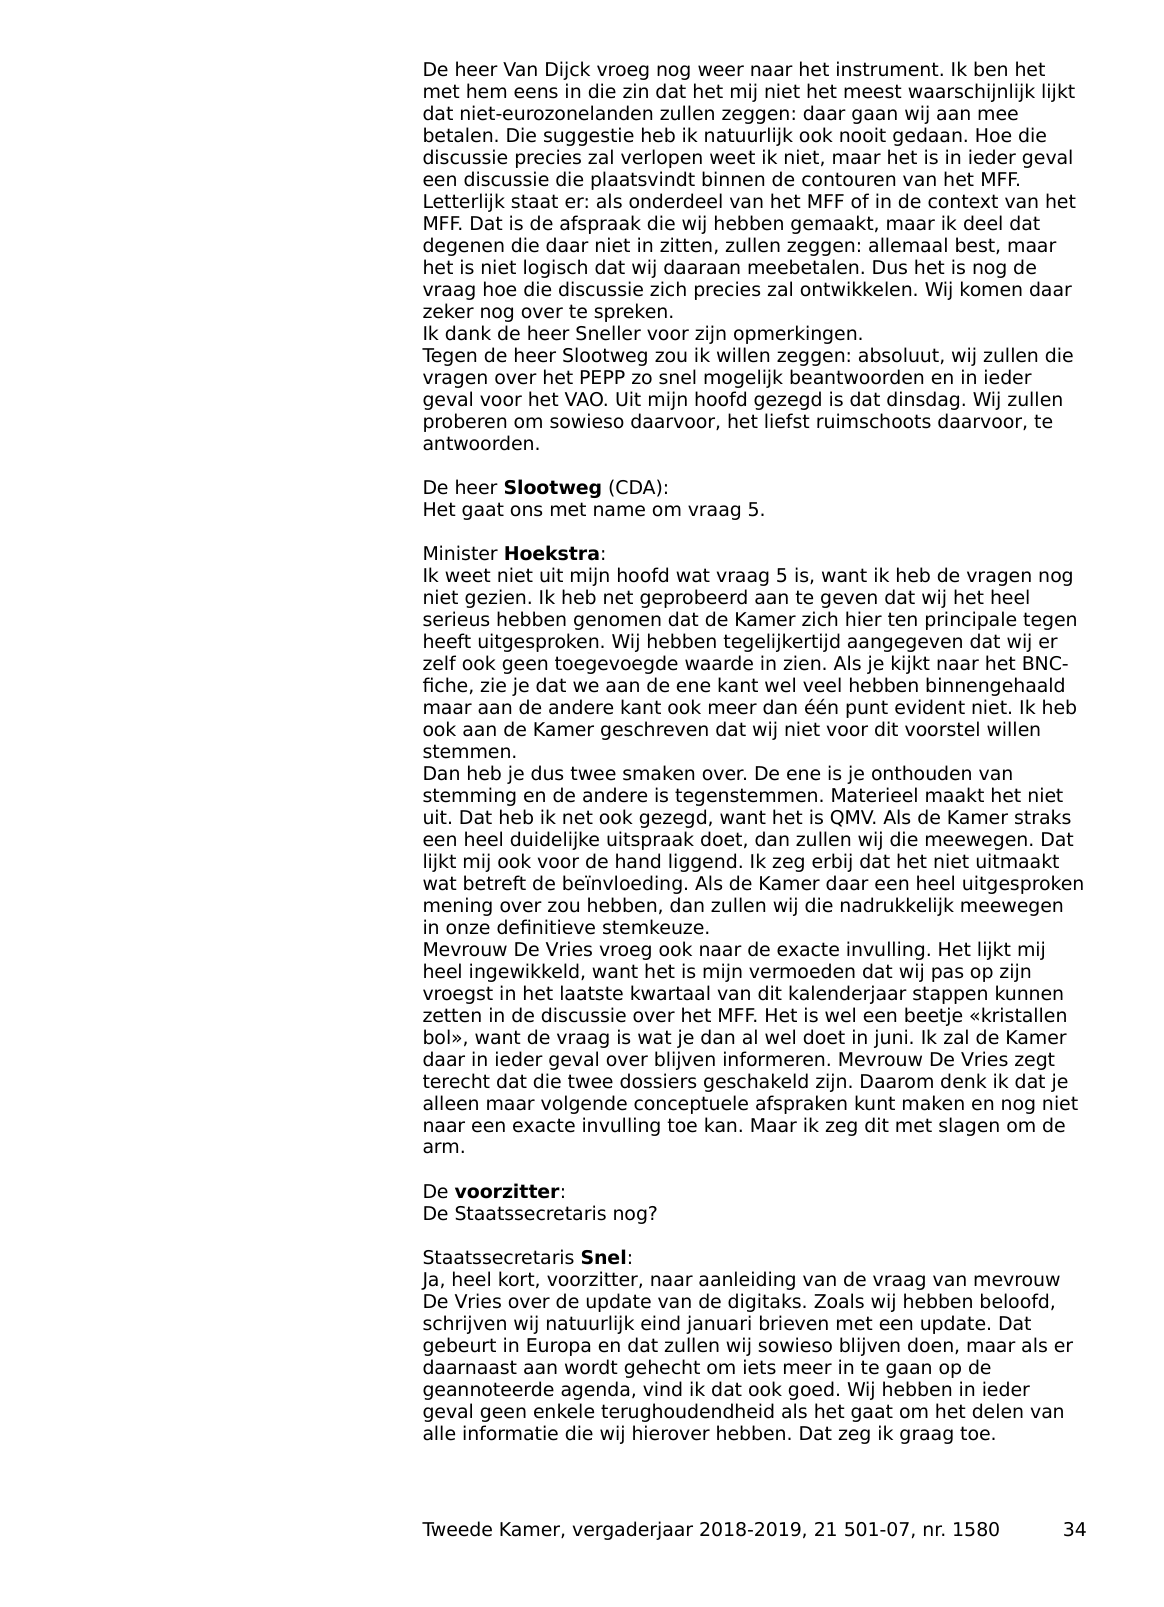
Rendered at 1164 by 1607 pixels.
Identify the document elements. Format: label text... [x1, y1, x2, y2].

text Staatssecretaris Snel: [422, 1247, 1087, 1269]
text Tegen de heer Slootweg zou ik willen zeggen: absoluut, wij zullen die vragen over het PEPP zo snel mogelijk beantwoorden en in ieder geval voor het VAO. Uit mijn hoofd gezegd is dat dinsdag. Wij zullen proberen om sowieso daarvoor, het liefst ruimschoots daarvoor, te antwoorden. [422, 345, 1087, 455]
text Ik weet niet uit mijn hoofd wat vraag 5 is, want ik heb de vragen nog niet gezien. Ik heb net geprobeerd aan te geven dat wij het heel serieus hebben genomen dat de Kamer zich hier ten principale tegen heeft uitgesproken. Wij hebben tegelijkertijd aangegeven dat wij er zelf ook geen toegevoegde waarde in zien. Als je kijkt naar het BNC-fiche, zie je dat we aan de ene kant wel veel hebben binnengehaald maar aan de andere kant ook meer dan één punt evident niet. Ik heb ook aan de Kamer geschreven dat wij niet voor dit voorstel willen stemmen. [422, 565, 1087, 763]
text De Staatssecretaris nog? [422, 1203, 1087, 1224]
text Minister Hoekstra: [422, 543, 1087, 565]
text De heer Van Dijck vroeg nog weer naar het instrument. Ik ben het met hem eens in die zin dat het mij niet het meest waarschijnlijk lijkt dat niet-eurozonelanden zullen zeggen: daar gaan wij aan mee betalen. Die suggestie heb ik natuurlijk ook nooit gedaan. Hoe die discussie precies zal verlopen weet ik niet, maar het is in ieder geval een discussie die plaatsvindt binnen de contouren van het MFF. Letterlijk staat er: als onderdeel van het MFF of in de context van het MFF. Dat is de afspraak die wij hebben gemaakt, maar ik deel dat degenen die daar niet in zitten, zullen zeggen: allemaal best, maar het is niet logisch dat wij daaraan meebetalen. Dus het is nog de vraag hoe die discussie zich precies zal ontwikkelen. Wij komen daar zeker nog over te spreken. [422, 59, 1087, 323]
text Ja, heel kort, voorzitter, naar aanleiding van de vraag van mevrouw De Vries over de update van de digitaks. Zoals wij hebben beloofd, schrijven wij natuurlijk eind januari brieven met een update. Dat gebeurt in Europa en dat zullen wij sowieso blijven doen, maar als er daarnaast aan wordt gehecht om iets meer in te gaan op de geannoteerde agenda, vind ik dat ook goed. Wij hebben in ieder geval geen enkele terughoudendheid als het gaat om het delen van alle informatie die wij hierover hebben. Dat zeg ik graag toe. [422, 1269, 1087, 1444]
text De heer Slootweg (CDA): [422, 477, 1087, 499]
text Mevrouw De Vries vroeg ook naar de exacte invulling. Het lijkt mij heel ingewikkeld, want het is mijn vermoeden dat wij pas op zijn vroegst in het laatste kwartaal van dit kalenderjaar stappen kunnen zetten in de discussie over het MFF. Het is wel een beetje «kristallen bol», want de vraag is wat je dan al wel doet in juni. Ik zal de Kamer daar in ieder geval over blijven informeren. Mevrouw De Vries zegt terecht dat die twee dossiers geschakeld zijn. Daarom denk ik dat je alleen maar volgende conceptuele afspraken kunt maken en nog niet naar een exacte invulling toe kan. Maar ik zeg dit met slagen om de arm. [422, 939, 1087, 1158]
text Ik dank de heer Sneller voor zijn opmerkingen. [422, 323, 1087, 345]
text De voorzitter: [422, 1181, 1087, 1203]
text Het gaat ons met name om vraag 5. [422, 499, 1087, 521]
text Dan heb je dus twee smaken over. De ene is je onthouden van stemming en de andere is tegenstemmen. Materieel maakt het niet uit. Dat heb ik net ook gezegd, want het is QMV. Als de Kamer straks een heel duidelijke uitspraak doet, dan zullen wij die meewegen. Dat lijkt mij ook voor de hand liggend. Ik zeg erbij dat het niet uitmaakt wat betreft de beïnvloeding. Als de Kamer daar een heel uitgesproken mening over zou hebben, dan zullen wij die nadrukkelijk meewegen in onze definitieve stemkeuze. [422, 763, 1087, 939]
